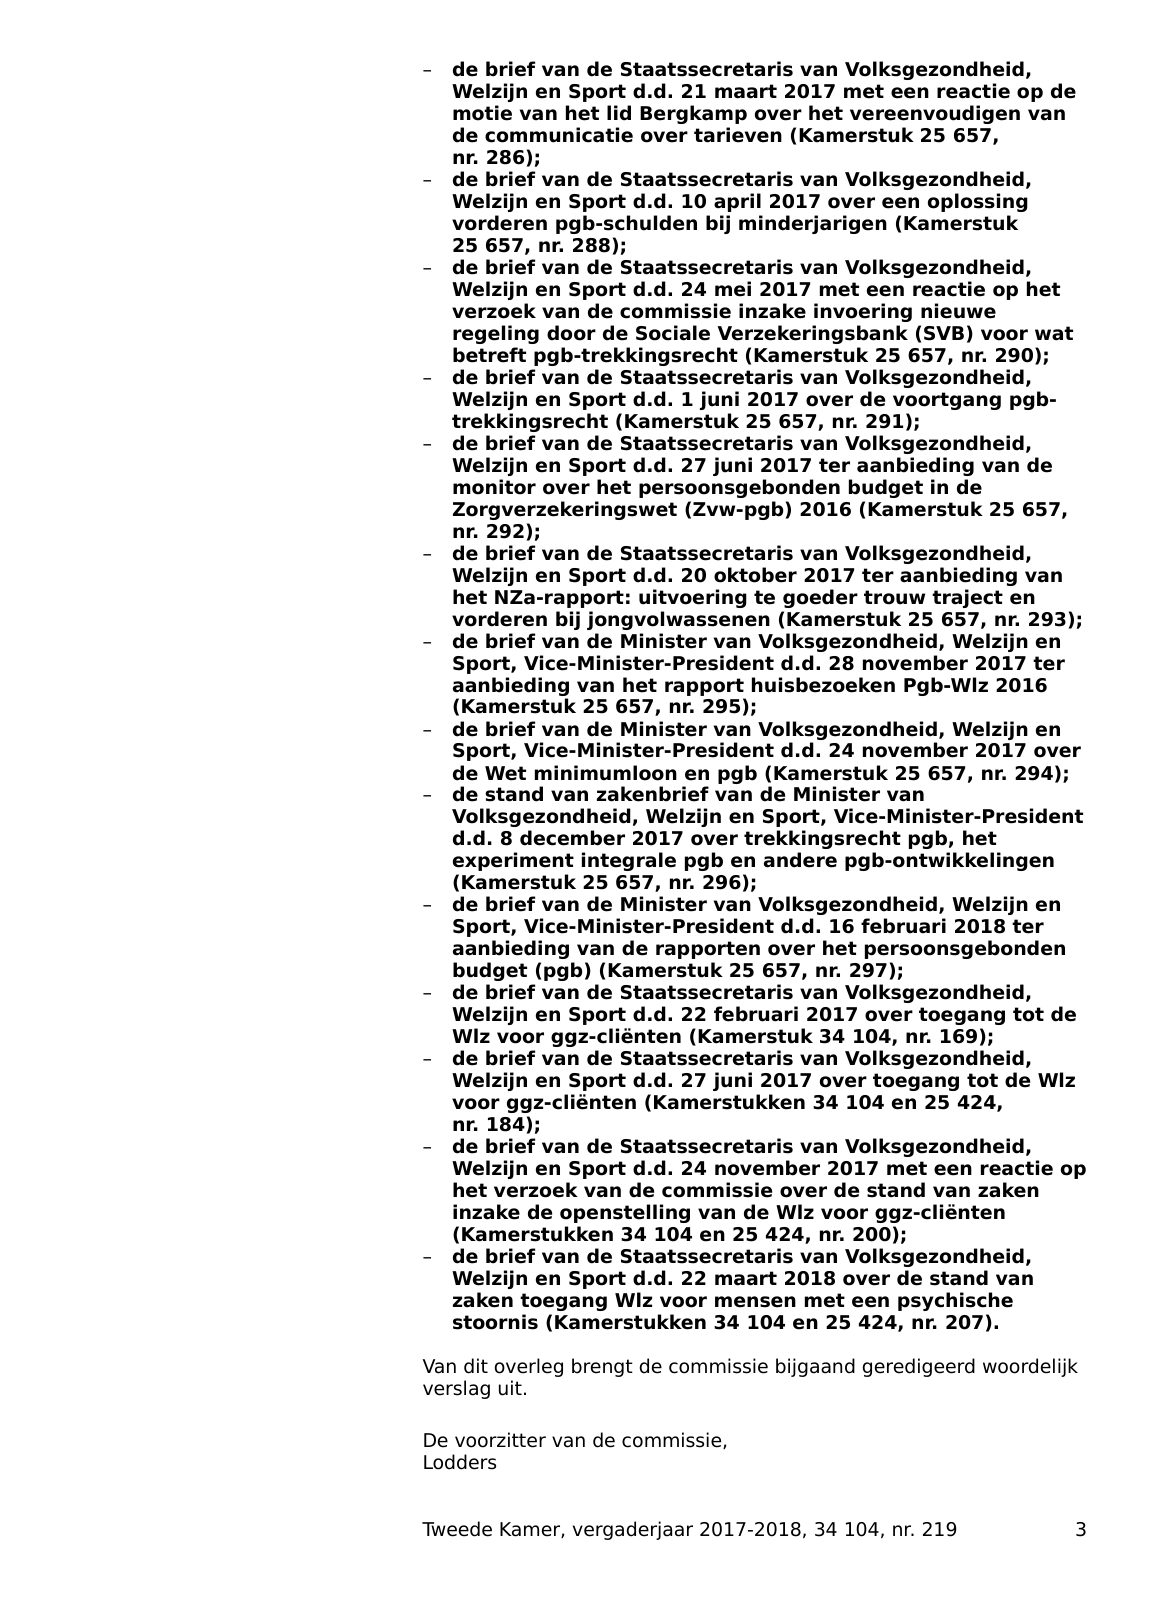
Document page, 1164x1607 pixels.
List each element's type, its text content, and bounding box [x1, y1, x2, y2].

text – de brief van de Staatssecretaris van Volksgezondheid, Welzijn en Sport d.d. 27 juni 2017 over toegang tot de Wlz voor ggz-cliënten (Kamerstukken 34 104 en 25 424, nr. 184); [422, 1048, 1087, 1136]
text – de brief van de Staatssecretaris van Volksgezondheid, Welzijn en Sport d.d. 21 maart 2017 met een reactie op de motie van het lid Bergkamp over het vereenvoudigen van de communicatie over tarieven (Kamerstuk 25 657, nr. 286); [422, 59, 1087, 169]
text – de brief van de Minister van Volksgezondheid, Welzijn en Sport, Vice-Minister-President d.d. 28 november 2017 ter aanbieding van het rapport huisbezoeken Pgb-Wlz 2016 (Kamerstuk 25 657, nr. 295); [422, 631, 1087, 718]
text – de brief van de Staatssecretaris van Volksgezondheid, Welzijn en Sport d.d. 22 maart 2018 over de stand van zaken toegang Wlz voor mensen met een psychische stoornis (Kamerstukken 34 104 en 25 424, nr. 207). [422, 1246, 1087, 1334]
text – de brief van de Staatssecretaris van Volksgezondheid, Welzijn en Sport d.d. 24 mei 2017 met een reactie op het verzoek van de commissie inzake invoering nieuwe regeling door de Sociale Verzekeringsbank (SVB) voor wat betreft pgb-trekkingsrecht (Kamerstuk 25 657, nr. 290); [422, 257, 1087, 367]
text De voorzitter van de commissie, Lodders [422, 1430, 1087, 1474]
text – de stand van zakenbrief van de Minister van Volksgezondheid, Welzijn en Sport, Vice-Minister-President d.d. 8 december 2017 over trekkingsrecht pgb, het experiment integrale pgb en andere pgb-ontwikkelingen (Kamerstuk 25 657, nr. 296); [422, 784, 1087, 894]
text – de brief van de Staatssecretaris van Volksgezondheid, Welzijn en Sport d.d. 22 februari 2017 over toegang tot de Wlz voor ggz-cliënten (Kamerstuk 34 104, nr. 169); [422, 982, 1087, 1048]
text – de brief van de Staatssecretaris van Volksgezondheid, Welzijn en Sport d.d. 10 april 2017 over een oplossing vorderen pgb-schulden bij minderjarigen (Kamerstuk 25 657, nr. 288); [422, 169, 1087, 257]
text Van dit overleg brengt de commissie bijgaand geredigeerd woordelijk verslag uit. [422, 1356, 1087, 1400]
text – de brief van de Minister van Volksgezondheid, Welzijn en Sport, Vice-Minister-President d.d. 24 november 2017 over de Wet minimumloon en pgb (Kamerstuk 25 657, nr. 294); [422, 718, 1087, 784]
text – de brief van de Staatssecretaris van Volksgezondheid, Welzijn en Sport d.d. 1 juni 2017 over de voortgang pgb-trekkingsrecht (Kamerstuk 25 657, nr. 291); [422, 367, 1087, 433]
text – de brief van de Staatssecretaris van Volksgezondheid, Welzijn en Sport d.d. 20 oktober 2017 ter aanbieding van het NZa-rapport: uitvoering te goeder trouw traject en vorderen bij jongvolwassenen (Kamerstuk 25 657, nr. 293); [422, 543, 1087, 631]
text – de brief van de Minister van Volksgezondheid, Welzijn en Sport, Vice-Minister-President d.d. 16 februari 2018 ter aanbieding van de rapporten over het persoonsgebonden budget (pgb) (Kamerstuk 25 657, nr. 297); [422, 894, 1087, 982]
text – de brief van de Staatssecretaris van Volksgezondheid, Welzijn en Sport d.d. 24 november 2017 met een reactie op het verzoek van de commissie over de stand van zaken inzake de openstelling van de Wlz voor ggz-cliënten (Kamerstukken 34 104 en 25 424, nr. 200); [422, 1136, 1087, 1246]
text – de brief van de Staatssecretaris van Volksgezondheid, Welzijn en Sport d.d. 27 juni 2017 ter aanbieding van de monitor over het persoonsgebonden budget in de Zorgverzekeringswet (Zvw-pgb) 2016 (Kamerstuk 25 657, nr. 292); [422, 433, 1087, 543]
